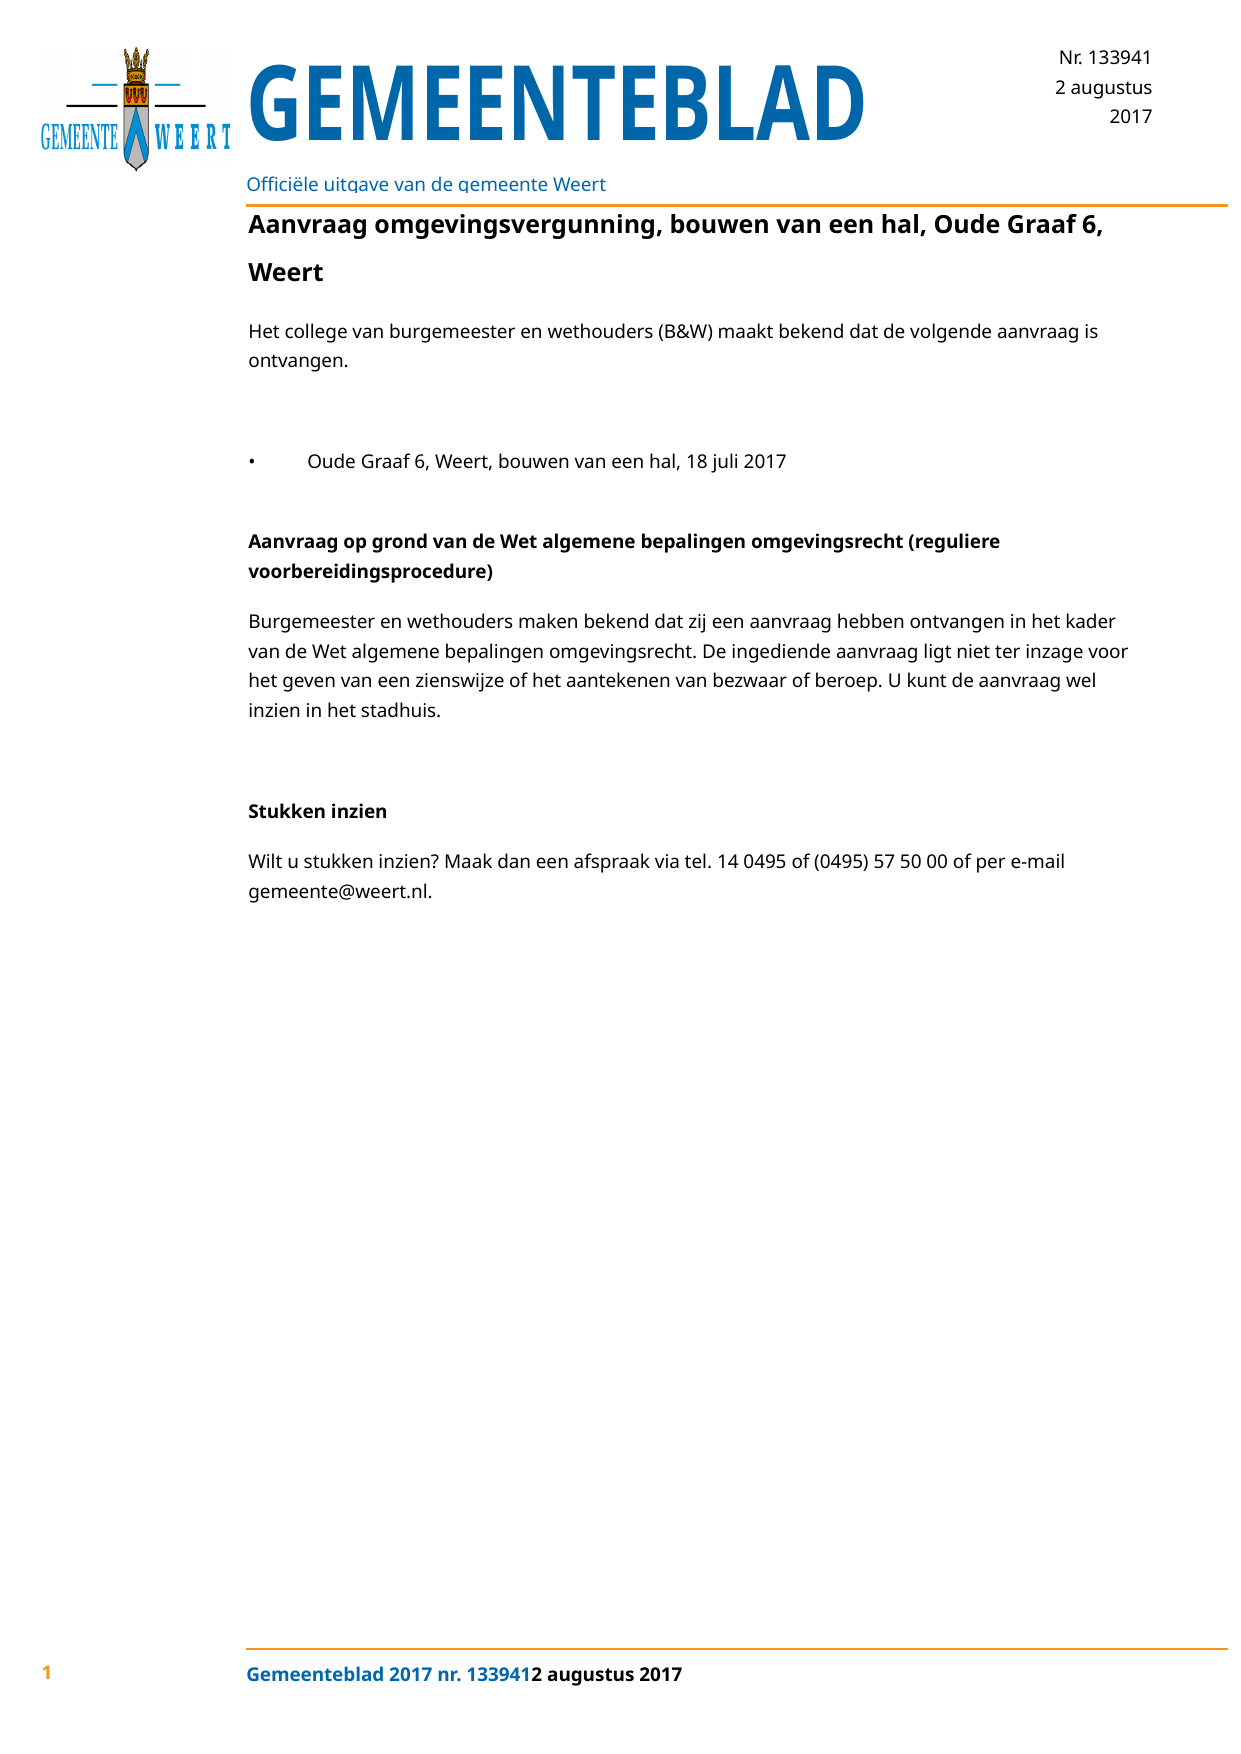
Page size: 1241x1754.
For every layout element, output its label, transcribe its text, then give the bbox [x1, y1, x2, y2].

picture [41, 47, 231, 172]
text Wilt u stukken inzien? Maak dan een afspraak via tel. 14 0495 of (0495) 57 50 00 of per e-mail gemeente@weert.nl. [248, 848, 1152, 904]
text Aanvraag op grond van de Wet algemene bepalingen omgevingsrecht (reguliere voorbereidingsprocedure) [248, 528, 1152, 584]
text Aanvraag omgevingsvergunning, bouwen van een hal, Oude Graaf 6, Weert [248, 207, 1152, 288]
list Oude Graaf 6, Weert, bouwen van een hal, 18 juli 2017 [248, 448, 1152, 474]
text Het college van burgemeester en wethouders (B&W) maakt bekend dat de volgende aanvraag is ontvangen. [248, 318, 1152, 373]
text Stukken inzien [248, 798, 1152, 824]
text Burgemeester en wethouders maken bekend dat zij een aanvraag hebben ontvangen in het kader van de Wet algemene bepalingen omgevingsrecht. De ingediende aanvraag ligt niet ter inzage voor het geven van een zienswijze of het aantekenen van bezwaar of beroep. U kunt de aanvraag wel inzien in het stadhuis. [248, 608, 1152, 723]
